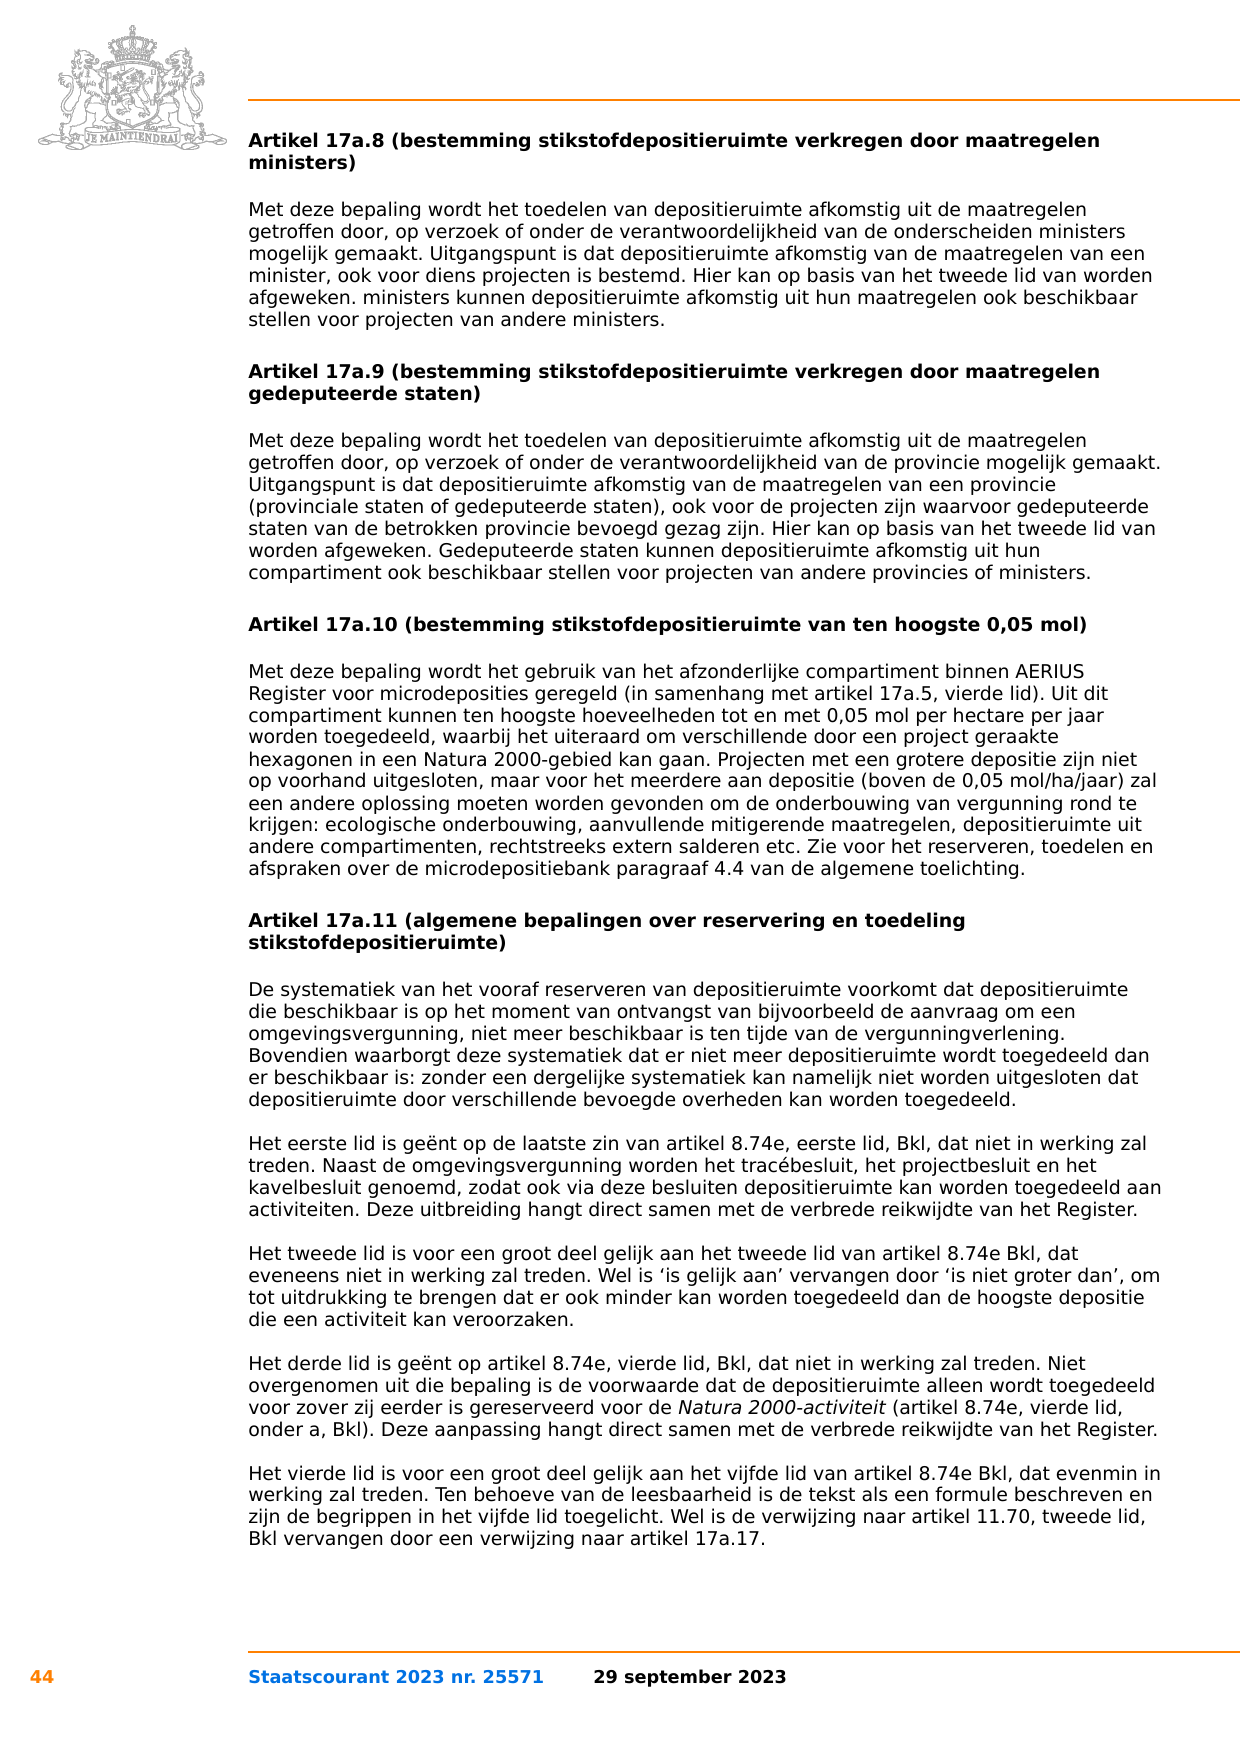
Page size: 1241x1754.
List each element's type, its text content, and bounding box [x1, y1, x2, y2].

picture [38, 25, 227, 150]
text Het derde lid is geënt op artikel 8.74e, vierde lid, Bkl, dat niet in werking zal treden. Niet overgenomen uit die bepaling is de voorwaarde dat de depositieruimte alleen wordt toegedeeld voor zover zij eerder is gereserveerd voor de Natura 2000-activiteit (artikel 8.74e, vierde lid, onder a, Bkl). Deze aanpassing hangt direct samen met de verbrede reikwijdte van het Register. [248, 1353, 1163, 1441]
subtitle Artikel 17a.11 (algemene bepalingen over reservering en toedeling stikstofdepositieruimte) [248, 910, 1163, 954]
text Het tweede lid is voor een groot deel gelijk aan het tweede lid van artikel 8.74e Bkl, dat eveneens niet in werking zal treden. Wel is ‘is gelijk aan’ vervangen door ‘is niet groter dan’, om tot uitdrukking te brengen dat er ook minder kan worden toegedeeld dan de hoogste depositie die een activiteit kan veroorzaken. [248, 1243, 1163, 1331]
text Het vierde lid is voor een groot deel gelijk aan het vijfde lid van artikel 8.74e Bkl, dat evenmin in werking zal treden. Ten behoeve van de leesbaarheid is de tekst als een formule beschreven en zijn de begrippen in het vijfde lid toegelicht. Wel is de verwijzing naar artikel 11.70, tweede lid, Bkl vervangen door een verwijzing naar artikel 17a.17. [248, 1462, 1163, 1550]
text De systematiek van het vooraf reserveren van depositieruimte voorkomt dat depositieruimte die beschikbaar is op het moment van ontvangst van bijvoorbeeld de aanvraag om een omgevingsvergunning, niet meer beschikbaar is ten tijde van de vergunningverlening. Bovendien waarborgt deze systematiek dat er niet meer depositieruimte wordt toegedeeld dan er beschikbaar is: zonder een dergelijke systematiek kan namelijk niet worden uitgesloten dat depositieruimte door verschillende bevoegde overheden kan worden toegedeeld. [248, 979, 1163, 1111]
subtitle Artikel 17a.8 (bestemming stikstofdepositieruimte verkregen door maatregelen ministers) [248, 130, 1163, 174]
text Met deze bepaling wordt het toedelen van depositieruimte afkomstig uit de maatregelen getroffen door, op verzoek of onder de verantwoordelijkheid van de onderscheiden ministers mogelijk gemaakt. Uitgangspunt is dat depositieruimte afkomstig van de maatregelen van een minister, ook voor diens projecten is bestemd. Hier kan op basis van het tweede lid van worden afgeweken. ministers kunnen depositieruimte afkomstig uit hun maatregelen ook beschikbaar stellen voor projecten van andere ministers. [248, 199, 1163, 331]
text Het eerste lid is geënt op de laatste zin van artikel 8.74e, eerste lid, Bkl, dat niet in werking zal treden. Naast de omgevingsvergunning worden het tracébesluit, het projectbesluit en het kavelbesluit genoemd, zodat ook via deze besluiten depositieruimte kan worden toegedeeld aan activiteiten. Deze uitbreiding hangt direct samen met de verbrede reikwijdte van het Register. [248, 1133, 1163, 1221]
text Met deze bepaling wordt het gebruik van het afzonderlijke compartiment binnen AERIUS Register voor microdeposities geregeld (in samenhang met artikel 17a.5, vierde lid). Uit dit compartiment kunnen ten hoogste hoeveelheden tot en met 0,05 mol per hectare per jaar worden toegedeeld, waarbij het uiteraard om verschillende door een project geraakte hexagonen in een Natura 2000-gebied kan gaan. Projecten met een grotere depositie zijn niet op voorhand uitgesloten, maar voor het meerdere aan depositie (boven de 0,05 mol/ha/jaar) zal een andere oplossing moeten worden gevonden om de onderbouwing van vergunning rond te krijgen: ecologische onderbouwing, aanvullende mitigerende maatregelen, depositieruimte uit andere compartimenten, rechtstreeks extern salderen etc. Zie voor het reserveren, toedelen en afspraken over de microdepositiebank paragraaf 4.4 van de algemene toelichting. [248, 661, 1163, 880]
subtitle Artikel 17a.10 (bestemming stikstofdepositieruimte van ten hoogste 0,05 mol) [248, 613, 1163, 636]
subtitle Artikel 17a.9 (bestemming stikstofdepositieruimte verkregen door maatregelen gedeputeerde staten) [248, 361, 1163, 405]
text Met deze bepaling wordt het toedelen van depositieruimte afkomstig uit de maatregelen getroffen door, op verzoek of onder de verantwoordelijkheid van de provincie mogelijk gemaakt. Uitgangspunt is dat depositieruimte afkomstig van de maatregelen van een provincie (provinciale staten of gedeputeerde staten), ook voor de projecten zijn waarvoor gedeputeerde staten van de betrokken provincie bevoegd gezag zijn. Hier kan op basis van het tweede lid van worden afgeweken. Gedeputeerde staten kunnen depositieruimte afkomstig uit hun compartiment ook beschikbaar stellen voor projecten van andere provincies of ministers. [248, 430, 1163, 583]
